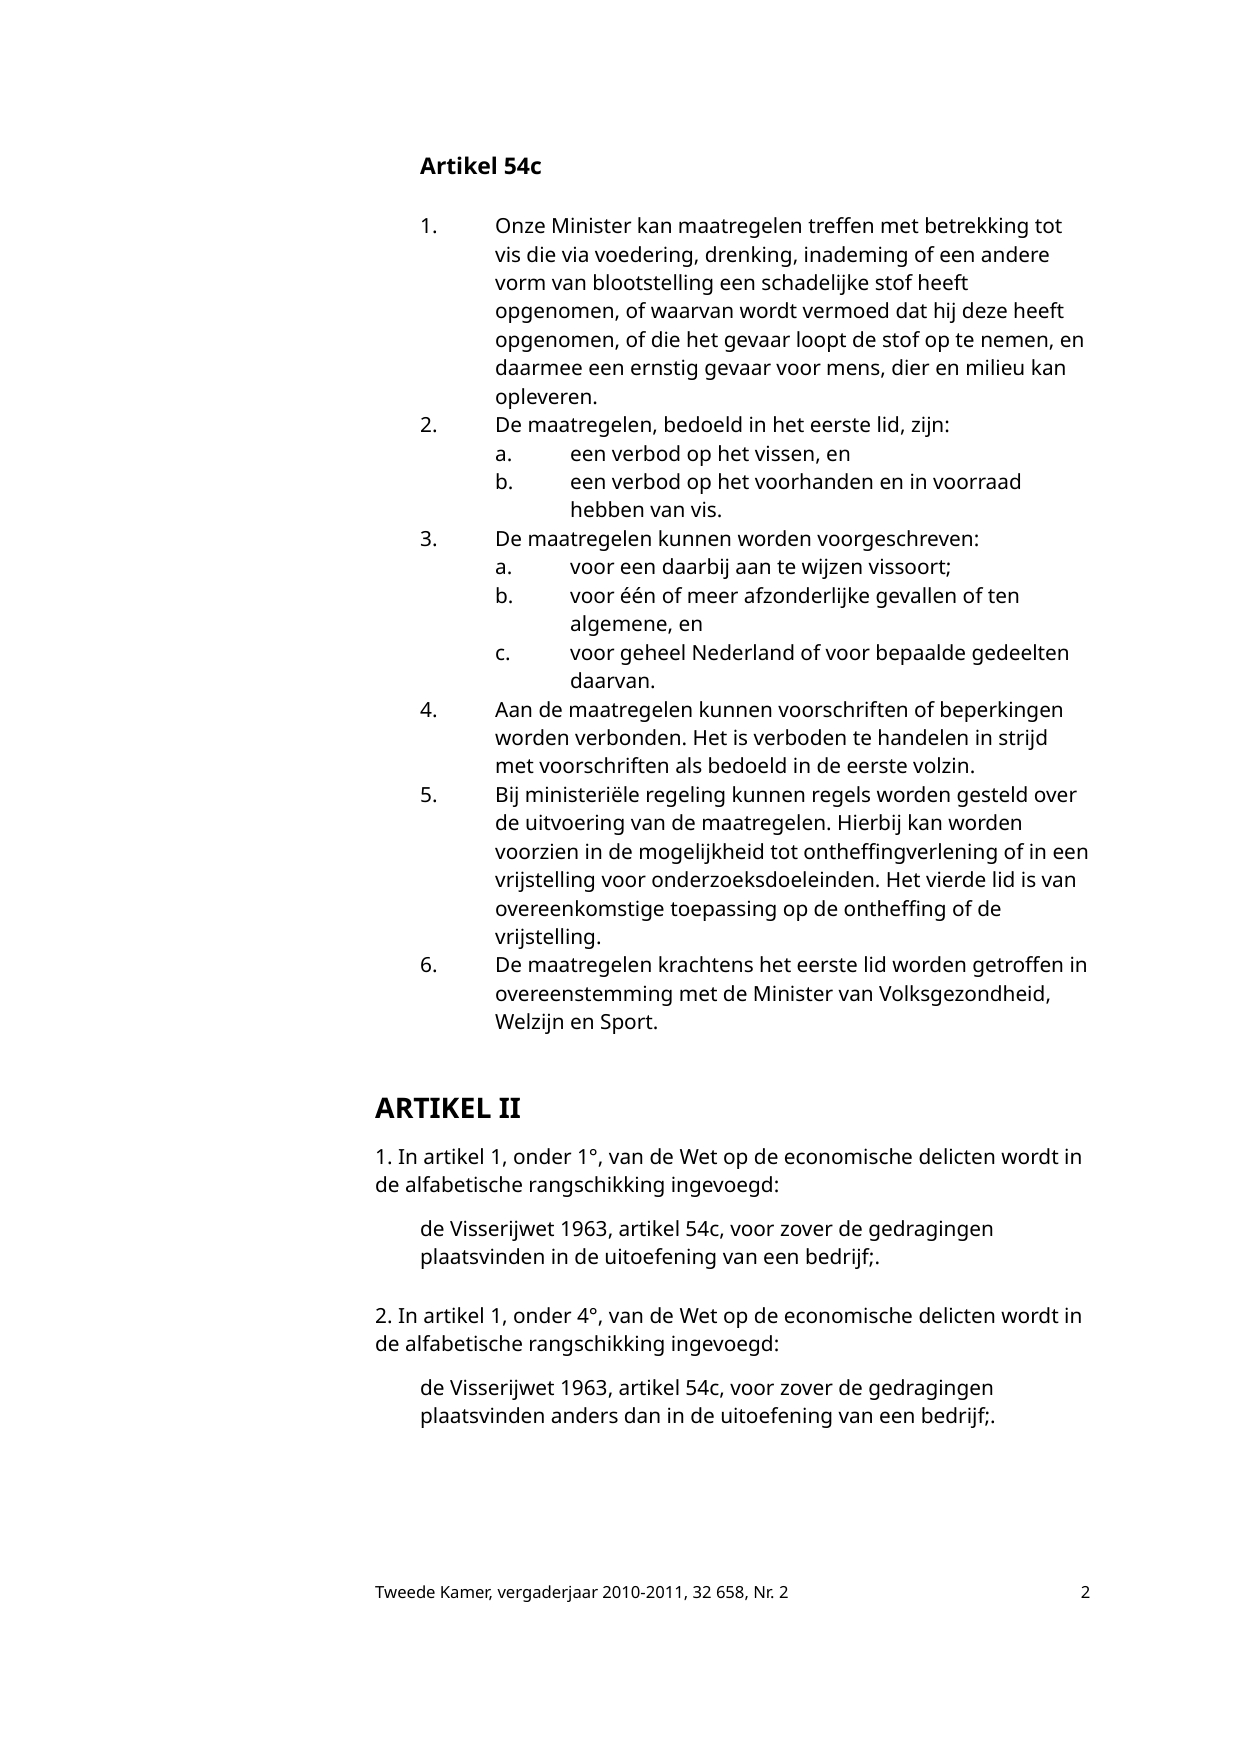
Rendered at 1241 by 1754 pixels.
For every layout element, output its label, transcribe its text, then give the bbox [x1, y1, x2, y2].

list Aan de maatregelen kunnen voorschriften of beperkingen worden verbonden. Het is verboden te handelen in strijd met voorschriften als bedoeld in de eerste volzin. [420, 695, 1090, 780]
list Bij ministeriële regeling kunnen regels worden gesteld over de uitvoering van de maatregelen. Hierbij kan worden voorzien in de mogelijkheid tot ontheffingverlening of in een vrijstelling voor onderzoeksdoeleinden. Het vierde lid is van overeenkomstige toepassing op de ontheffing of de vrijstelling. [420, 780, 1090, 951]
list De maatregelen, bedoeld in het eerste lid, zijn: [420, 410, 1090, 439]
list De maatregelen krachtens het eerste lid worden getroffen in overeenstemming met de Minister van Volksgezondheid, Welzijn en Sport. [420, 951, 1090, 1036]
list voor één of meer afzonderlijke gevallen of ten algemene, en [495, 581, 1090, 638]
list De maatregelen kunnen worden voorgeschreven: [420, 524, 1090, 552]
list Onze Minister kan maatregelen treffen met betrekking tot vis die via voedering, drenking, inademing of een andere vorm van blootstelling een schadelijke stof heeft opgenomen, of waarvan wordt vermoed dat hij deze heeft opgenomen, of die het gevaar loopt de stof op te nemen, en daarmee een ernstig gevaar voor mens, dier en milieu kan opleveren. [420, 211, 1090, 410]
text 1. In artikel 1, onder 1°, van de Wet op de economische delicten wordt in de alfabetische rangschikking ingevoegd: [375, 1142, 1090, 1199]
subtitle ARTIKEL II [375, 1088, 1090, 1127]
text de Visserijwet 1963, artikel 54c, voor zover de gedragingen plaatsvinden in de uitoefening van een bedrijf;. [420, 1214, 1090, 1271]
list een verbod op het voorhanden en in voorraad hebben van vis. [495, 467, 1090, 524]
list voor geheel Nederland of voor bepaalde gedeelten daarvan. [495, 638, 1090, 695]
text de Visserijwet 1963, artikel 54c, voor zover de gedragingen plaatsvinden anders dan in de uitoefening van een bedrijf;. [420, 1373, 1090, 1429]
list een verbod op het vissen, en [495, 439, 1090, 467]
list voor een daarbij aan te wijzen vissoort; [495, 552, 1090, 581]
text 2. In artikel 1, onder 4°, van de Wet op de economische delicten wordt in de alfabetische rangschikking ingevoegd: [375, 1301, 1090, 1358]
subtitle Artikel 54c [420, 150, 1090, 181]
